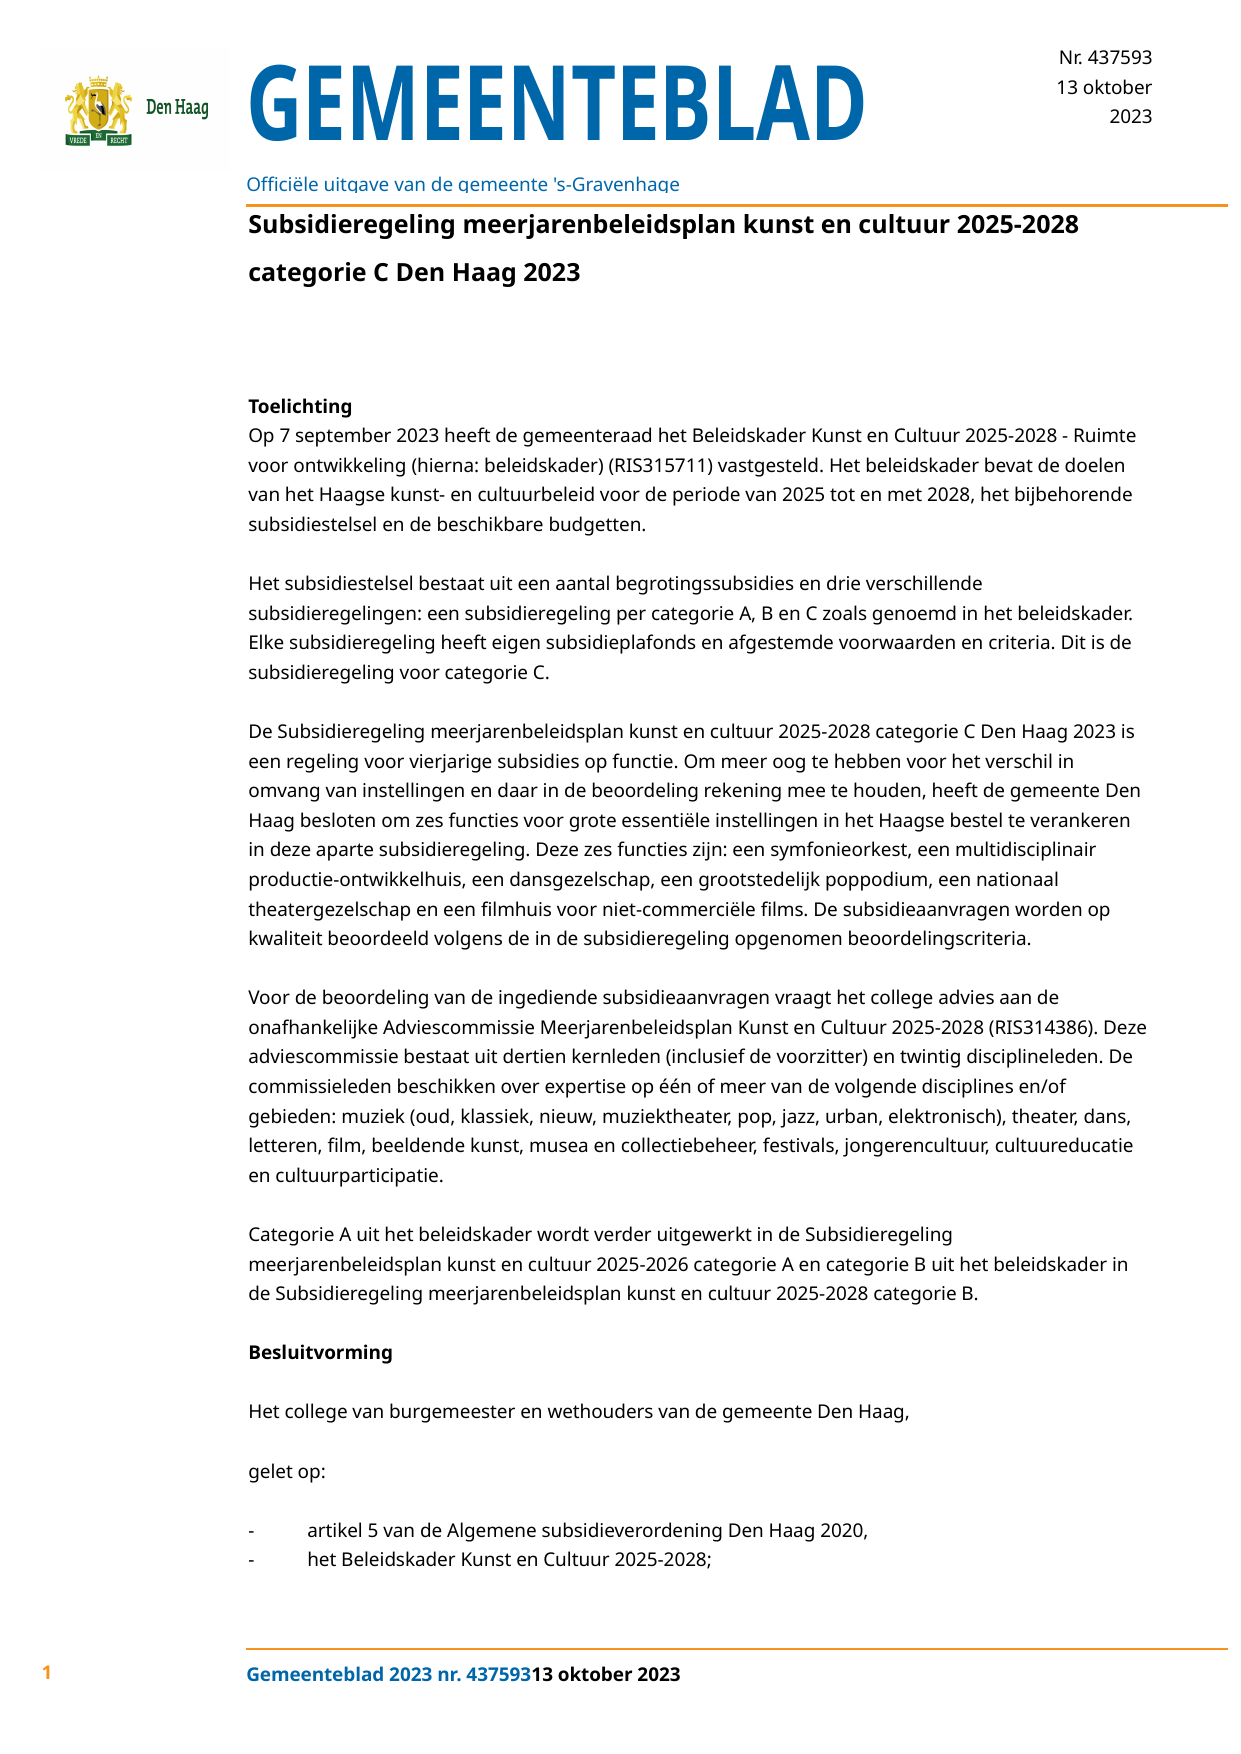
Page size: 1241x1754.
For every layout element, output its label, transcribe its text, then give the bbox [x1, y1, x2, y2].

text Subsidieregeling meerjarenbeleidsplan kunst en cultuur 2025-2028 categorie C Den Haag 2023 [248, 207, 1152, 288]
text De Subsidieregeling meerjarenbeleidsplan kunst en cultuur 2025-2028 categorie C Den Haag 2023 is een regeling voor vierjarige subsidies op functie. Om meer oog te hebben voor het verschil in omvang van instellingen en daar in de beoordeling rekening mee te houden, heeft de gemeente Den Haag besloten om zes functies voor grote essentiële instellingen in het Haagse bestel te verankeren in deze aparte subsidieregeling. Deze zes functies zijn: een symfonieorkest, een multidisciplinair productie-ontwikkelhuis, een dansgezelschap, een grootstedelijk poppodium, een nationaal theatergezelschap en een filmhuis voor niet-commerciële films. De subsidieaanvragen worden op kwaliteit beoordeeld volgens de in de subsidieregeling opgenomen beoordelingscriteria. [248, 718, 1152, 951]
picture [41, 47, 231, 172]
text gelet op: [248, 1458, 1152, 1484]
text Het subsidiestelsel bestaat uit een aantal begrotingssubsidies en drie verschillende subsidieregelingen: een subsidieregeling per categorie A, B en C zoals genoemd in het beleidskader. Elke subsidieregeling heeft eigen subsidieplafonds en afgestemde voorwaarden en criteria. Dit is de subsidieregeling voor categorie C. [248, 570, 1152, 685]
text Voor de beoordeling van de ingediende subsidieaanvragen vraagt het college advies aan de onafhankelijke Adviescommissie Meerjarenbeleidsplan Kunst en Cultuur 2025-2028 (RIS314386). Deze adviescommissie bestaat uit dertien kernleden (inclusief de voorzitter) en twintig disciplineleden. De commissieleden beschikken over expertise op één of meer van de volgende disciplines en/of gebieden: muziek (oud, klassiek, nieuw, muziektheater, pop, jazz, urban, elektronisch), theater, dans, letteren, film, beeldende kunst, musea en collectiebeheer, festivals, jongerencultuur, cultuureducatie en cultuurparticipatie. [248, 984, 1152, 1188]
text Op 7 september 2023 heeft de gemeenteraad het Beleidskader Kunst en Cultuur 2025-2028 - Ruimte voor ontwikkeling (hierna: beleidskader) (RIS315711) vastgesteld. Het beleidskader bevat de doelen van het Haagse kunst- en cultuurbeleid voor de periode van 2025 tot en met 2028, het bijbehorende subsidiestelsel en de beschikbare budgetten. [248, 422, 1152, 537]
text Het college van burgemeester en wethouders van de gemeente Den Haag, [248, 1399, 1152, 1424]
text Toelichting [248, 393, 1152, 419]
text Categorie A uit het beleidskader wordt verder uitgewerkt in de Subsidieregeling meerjarenbeleidsplan kunst en cultuur 2025-2026 categorie A en categorie B uit het beleidskader in de Subsidieregeling meerjarenbeleidsplan kunst en cultuur 2025-2028 categorie B. [248, 1221, 1152, 1306]
text Besluitvorming [248, 1339, 1152, 1365]
list het Beleidskader Kunst en Cultuur 2025-2028; [248, 1547, 1152, 1572]
list artikel 5 van de Algemene subsidieverordening Den Haag 2020, [248, 1517, 1152, 1543]
